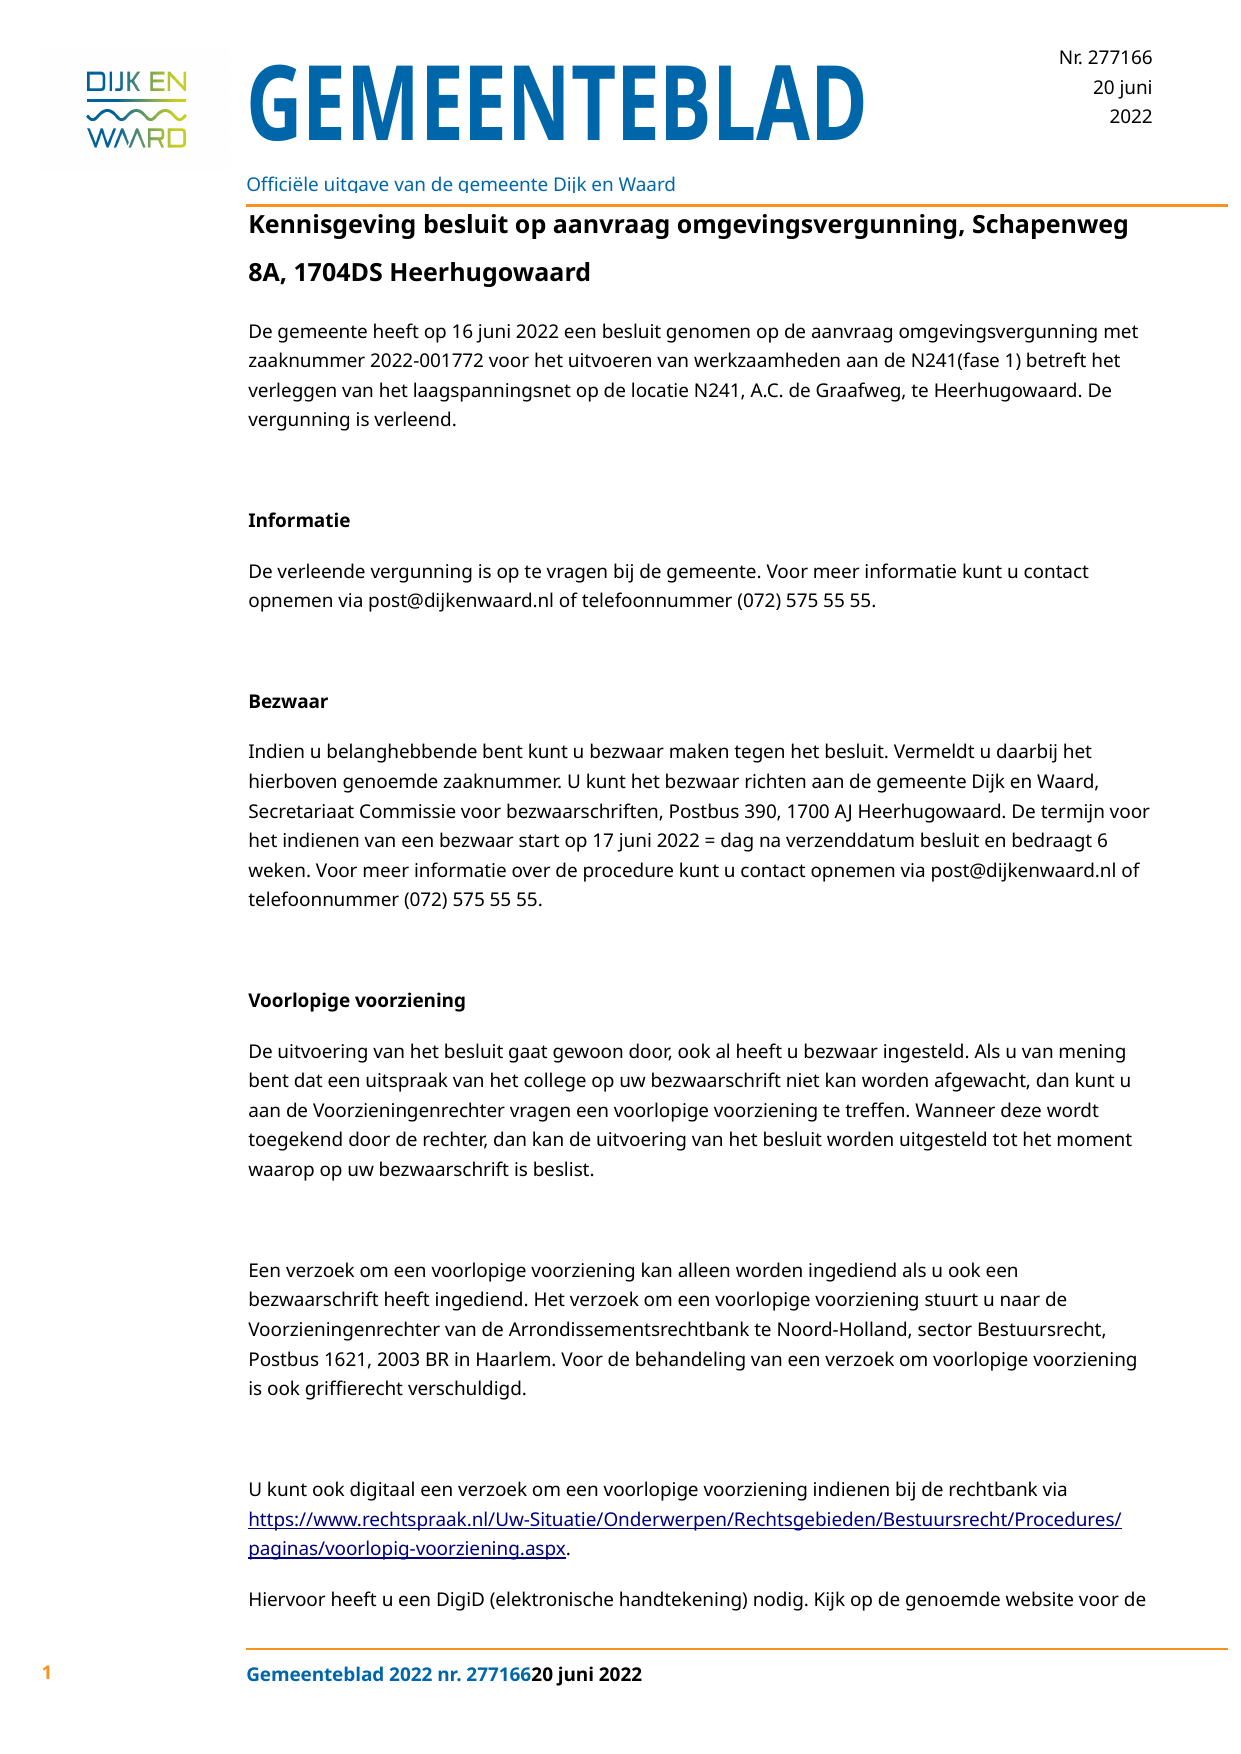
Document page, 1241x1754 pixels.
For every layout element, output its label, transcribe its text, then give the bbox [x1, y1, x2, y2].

text De verleende vergunning is op te vragen bij de gemeente. Voor meer informatie kunt u contact opnemen via post@dijkenwaard.nl of telefoonnummer (072) 575 55 55. [248, 558, 1152, 613]
picture [41, 47, 231, 172]
text U kunt ook digitaal een verzoek om een voorlopige voorziening indienen bij de rechtbank via https://www.rechtspraak.nl/Uw-Situatie/Onderwerpen/Rechtsgebieden/Bestuursrecht/Procedures/paginas/voorlopig-voorziening.aspx. [248, 1476, 1152, 1561]
text Informatie [248, 507, 1152, 533]
text De gemeente heeft op 16 juni 2022 een besluit genomen op de aanvraag omgevingsvergunning met zaaknummer 2022-001772 voor het uitvoeren van werkzaamheden aan de N241(fase 1) betreft het verleggen van het laagspanningsnet op de locatie N241, A.C. de Graafweg, te Heerhugowaard. De vergunning is verleend. [248, 318, 1152, 432]
text Voorlopige voorziening [248, 987, 1152, 1013]
text De uitvoering van het besluit gaat gewoon door, ook al heeft u bezwaar ingesteld. Als u van mening bent dat een uitspraak van het college op uw bezwaarschrift niet kan worden afgewacht, dan kunt u aan de Voorzieningenrechter vragen een voorlopige voorziening te treffen. Wanneer deze wordt toegekend door de rechter, dan kan de uitvoering van het besluit worden uitgesteld tot het moment waarop op uw bezwaarschrift is beslist. [248, 1038, 1152, 1182]
text Kennisgeving besluit op aanvraag omgevingsvergunning, Schapenweg 8A, 1704DS Heerhugowaard [248, 207, 1152, 288]
text Een verzoek om een voorlopige voorziening kan alleen worden ingediend als u ook een bezwaarschrift heeft ingediend. Het verzoek om een voorlopige voorziening stuurt u naar de Voorzieningenrechter van de Arrondissementsrechtbank te Noord-Holland, sector Bestuursrecht, Postbus 1621, 2003 BR in Haarlem. Voor de behandeling van een verzoek om voorlopige voorziening is ook griffierecht verschuldigd. [248, 1257, 1152, 1401]
text Indien u belanghebbende bent kunt u bezwaar maken tegen het besluit. Vermeldt u daarbij het hierboven genoemde zaaknummer. U kunt het bezwaar richten aan de gemeente Dijk en Waard, Secretariaat Commissie voor bezwaarschriften, Postbus 390, 1700 AJ Heerhugowaard. De termijn voor het indienen van een bezwaar start op 17 juni 2022 = dag na verzenddatum besluit en bedraagt 6 weken. Voor meer informatie over de procedure kunt u contact opnemen via post@dijkenwaard.nl of telefoonnummer (072) 575 55 55. [248, 739, 1152, 912]
text Bezwaar [248, 688, 1152, 714]
text Hiervoor heeft u een DigiD (elektronische handtekening) nodig. Kijk op de genoemde website voor de [248, 1586, 1152, 1612]
